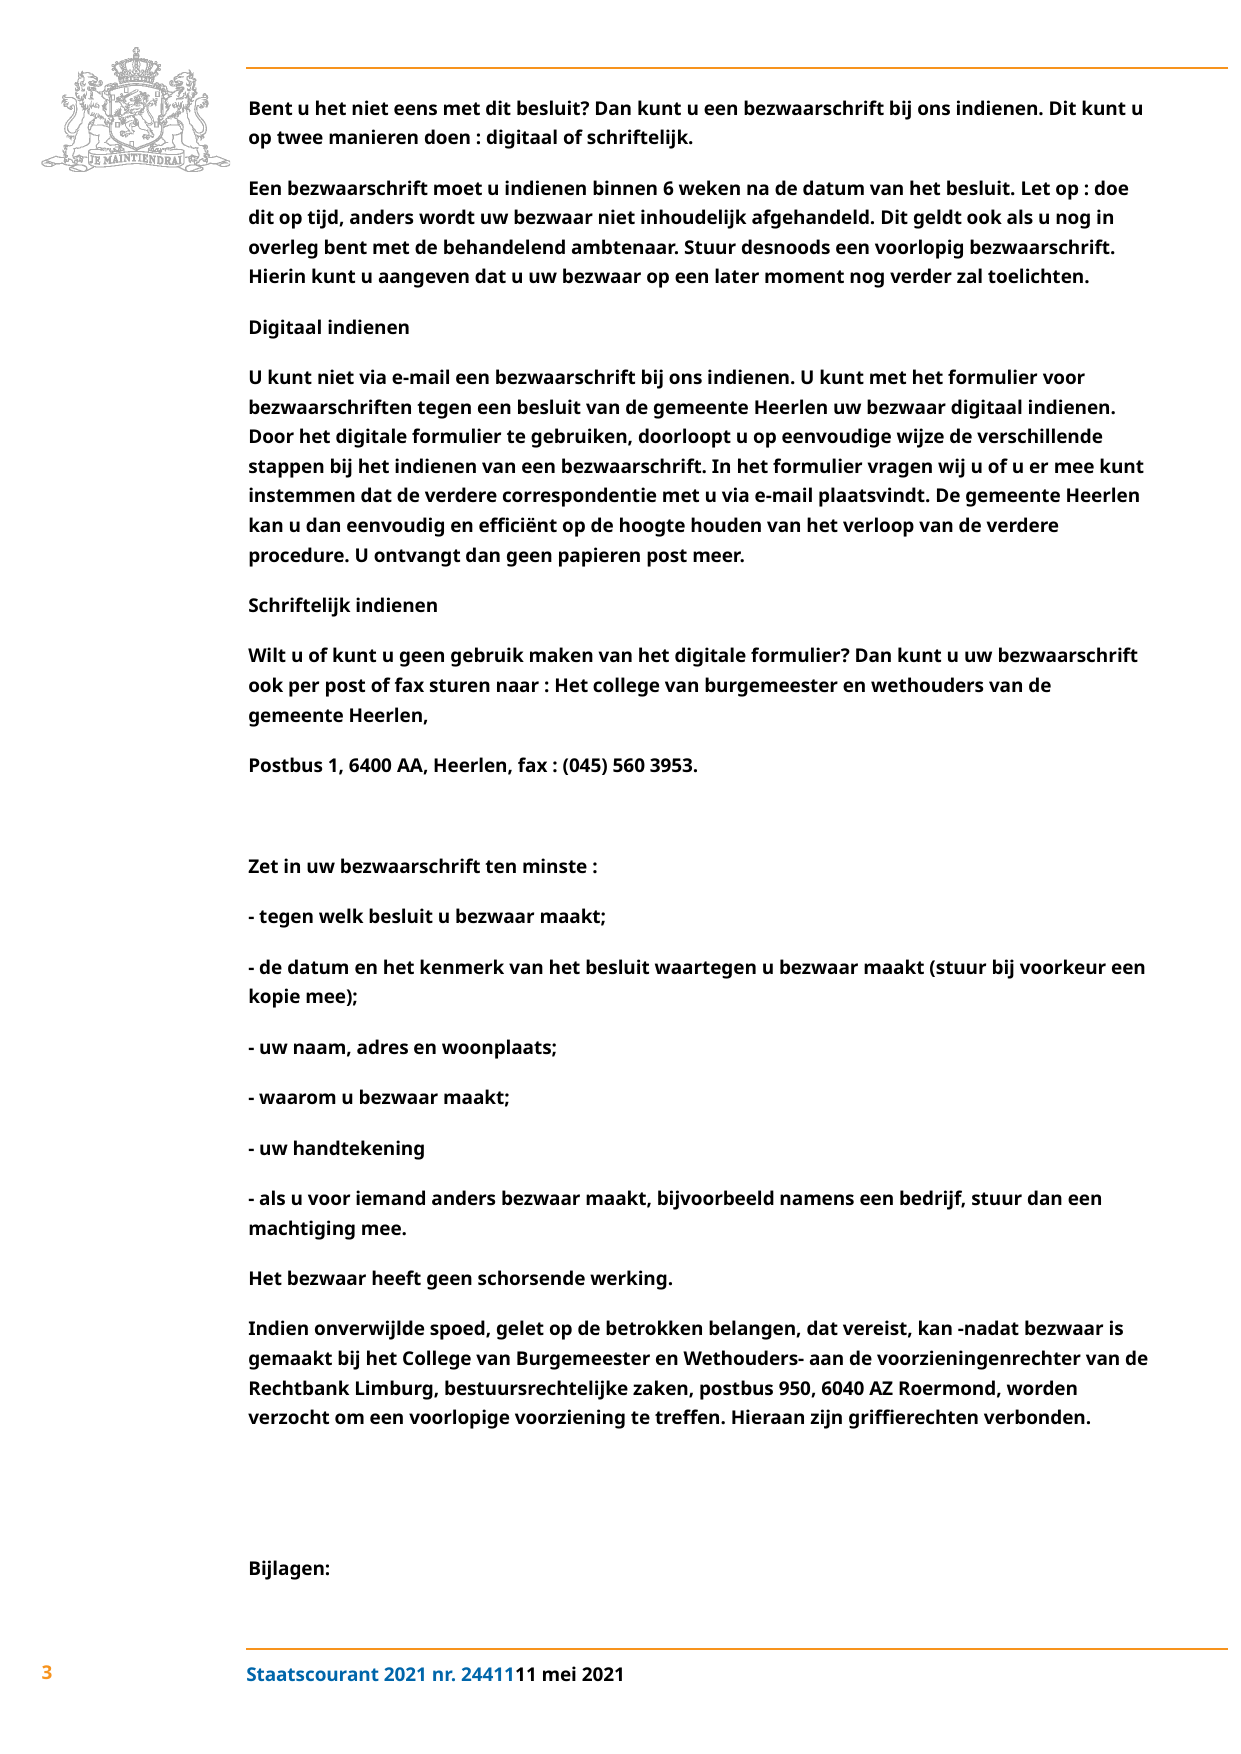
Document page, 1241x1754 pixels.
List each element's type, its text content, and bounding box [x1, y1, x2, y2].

text Postbus 1, 6400 AA, Heerlen, fax : (045) 560 3953. [248, 752, 1152, 778]
text Schriftelijk indienen [248, 592, 1152, 618]
text U kunt niet via e-mail een bezwaarschrift bij ons indienen. U kunt met het formulier voor bezwaarschriften tegen een besluit van de gemeente Heerlen uw bezwaar digitaal indienen. Door het digitale formulier te gebruiken, doorloopt u op eenvoudige wijze de verschillende stappen bij het indienen van een bezwaarschrift. In het formulier vragen wij u of u er mee kunt instemmen dat de verdere correspondentie met u via e-mail plaatsvindt. De gemeente Heerlen kan u dan eenvoudig en efficiënt op de hoogte houden van het verloop van de verdere procedure. U ontvangt dan geen papieren post meer. [248, 364, 1152, 568]
text Indien onverwijlde spoed, gelet op de betrokken belangen, dat vereist, kan -nadat bezwaar is gemaakt bij het College van Burgemeester en Wethouders- aan de voorzieningenrechter van de Rechtbank Limburg, bestuursrechtelijke zaken, postbus 950, 6040 AZ Roermond, worden verzocht om een voorlopige voorziening te treffen. Hieraan zijn griffierechten verbonden. [248, 1316, 1152, 1430]
text Bijlagen: [248, 1556, 1152, 1581]
text - waarom u bezwaar maakt; [248, 1084, 1152, 1110]
text Zet in uw bezwaarschrift ten minste : [248, 853, 1152, 879]
text - uw naam, adres en woonplaats; [248, 1034, 1152, 1060]
text Bent u het niet eens met dit besluit? Dan kunt u een bezwaarschrift bij ons indienen. Dit kunt u op twee manieren doen : digitaal of schriftelijk. [248, 95, 1152, 150]
text - als u voor iemand anders bezwaar maakt, bijvoorbeeld namens een bedrijf, stuur dan een machtiging mee. [248, 1185, 1152, 1241]
text - tegen welk besluit u bezwaar maakt; [248, 903, 1152, 929]
text - uw handtekening [248, 1135, 1152, 1161]
text - de datum en het kenmerk van het besluit waartegen u bezwaar maakt (stuur bij voorkeur een kopie mee); [248, 954, 1152, 1009]
text Het bezwaar heeft geen schorsende werking. [248, 1265, 1152, 1291]
text Een bezwaarschrift moet u indienen binnen 6 weken na de datum van het besluit. Let op : doe dit op tijd, anders wordt uw bezwaar niet inhoudelijk afgehandeld. Dit geldt ook als u nog in overleg bent met de behandelend ambtenaar. Stuur desnoods een voorlopig bezwaarschrift. Hierin kunt u aangeven dat u uw bezwaar op een later moment nog verder zal toelichten. [248, 175, 1152, 289]
text Digitaal indienen [248, 314, 1152, 340]
picture [41, 47, 231, 172]
text Wilt u of kunt u geen gebruik maken van het digitale formulier? Dan kunt u uw bezwaarschrift ook per post of fax sturen naar : Het college van burgemeester en wethouders van de gemeente Heerlen, [248, 643, 1152, 728]
